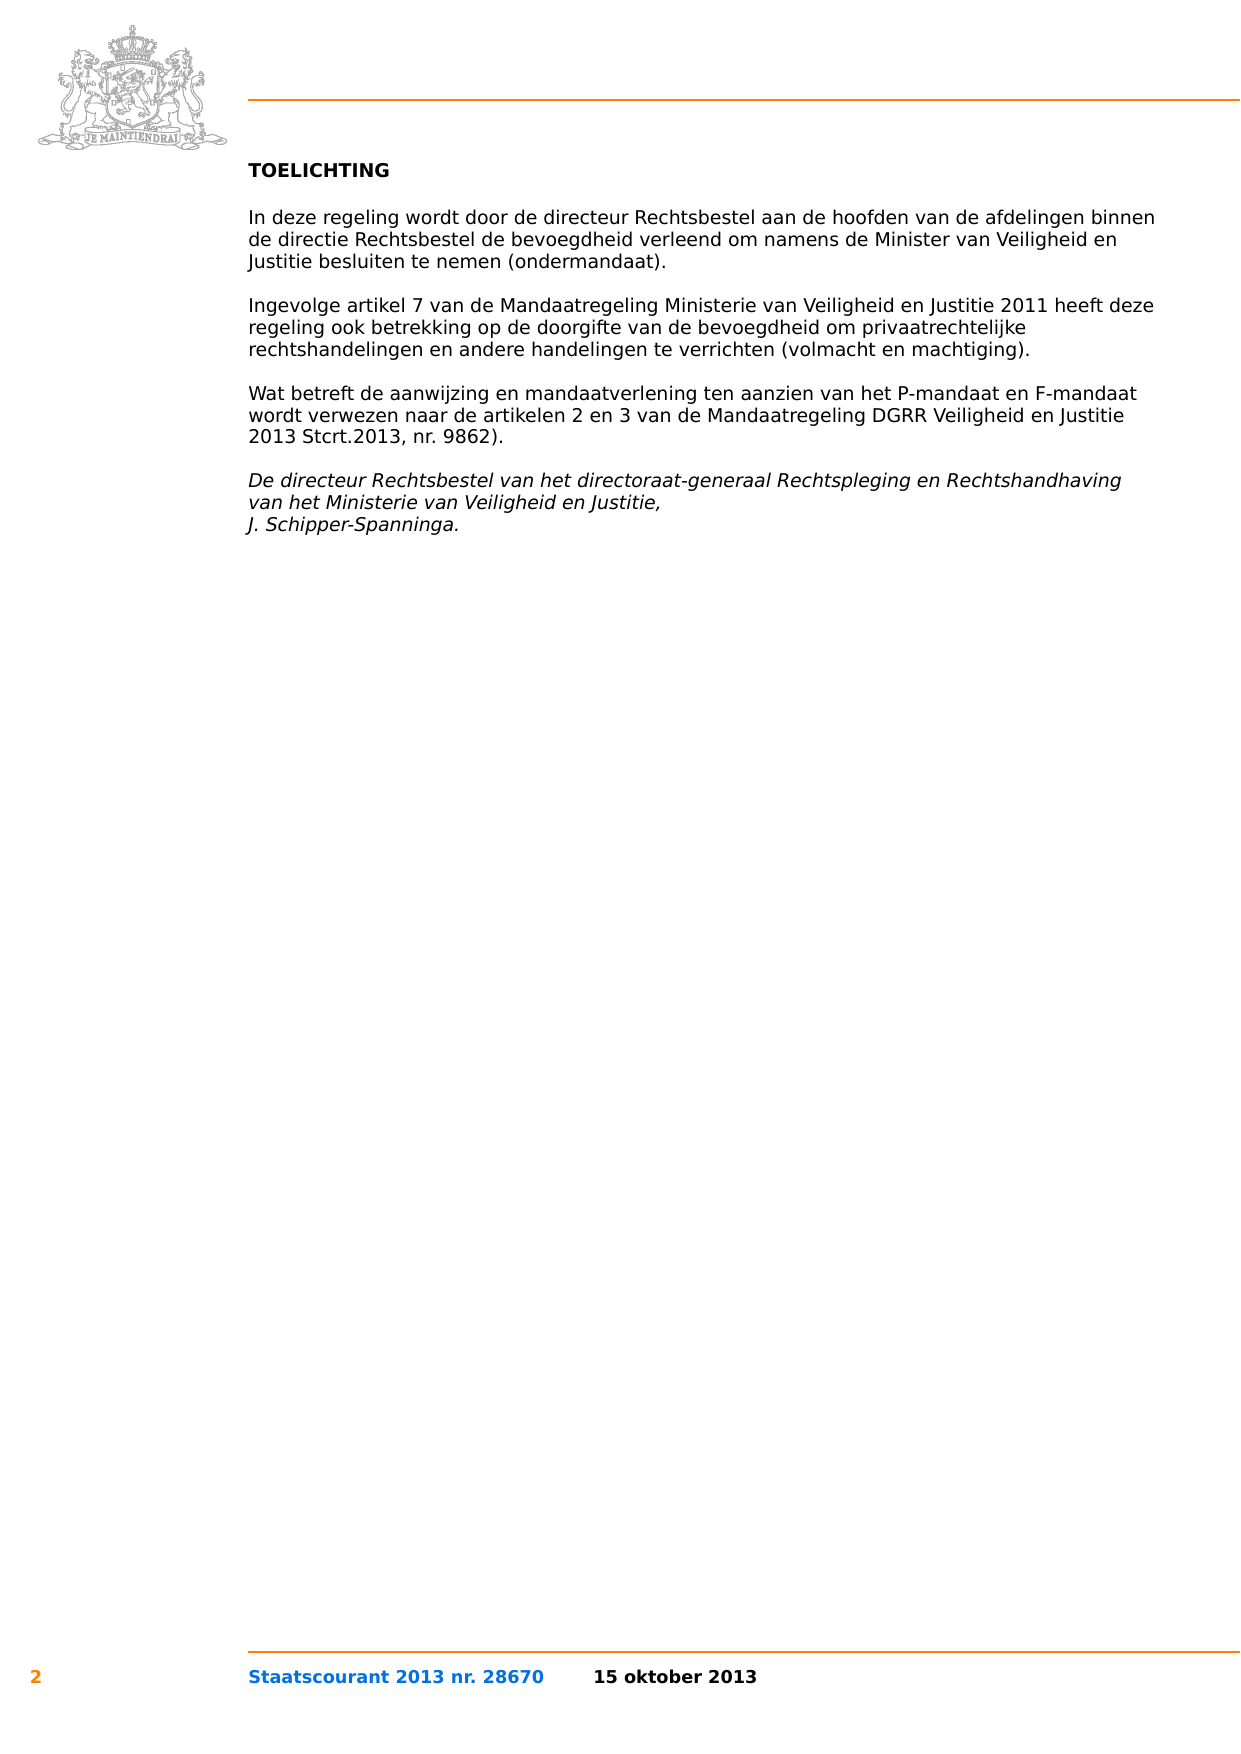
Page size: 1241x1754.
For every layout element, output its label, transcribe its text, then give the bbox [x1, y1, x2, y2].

text Ingevolge artikel 7 van de Mandaatregeling Ministerie van Veiligheid en Justitie 2011 heeft deze regeling ook betrekking op de doorgifte van de bevoegdheid om privaatrechtelijke rechtshandelingen en andere handelingen te verrichten (volmacht en machtiging). [248, 295, 1163, 361]
subtitle TOELICHTING [248, 160, 1163, 182]
text Wat betreft de aanwijzing en mandaatverlening ten aanzien van het P-mandaat en F-mandaat wordt verwezen naar de artikelen 2 en 3 van de Mandaatregeling DGRR Veiligheid en Justitie 2013 Stcrt.2013, nr. 9862). [248, 382, 1163, 448]
text In deze regeling wordt door de directeur Rechtsbestel aan de hoofden van de afdelingen binnen de directie Rechtsbestel de bevoegdheid verleend om namens de Minister van Veiligheid en Justitie besluiten te nemen (ondermandaat). [248, 207, 1163, 273]
text De directeur Rechtsbestel van het directoraat-generaal Rechtspleging en Rechtshandhaving van het Ministerie van Veiligheid en Justitie, J. Schipper-Spanninga. [248, 470, 1163, 536]
picture [38, 25, 227, 150]
